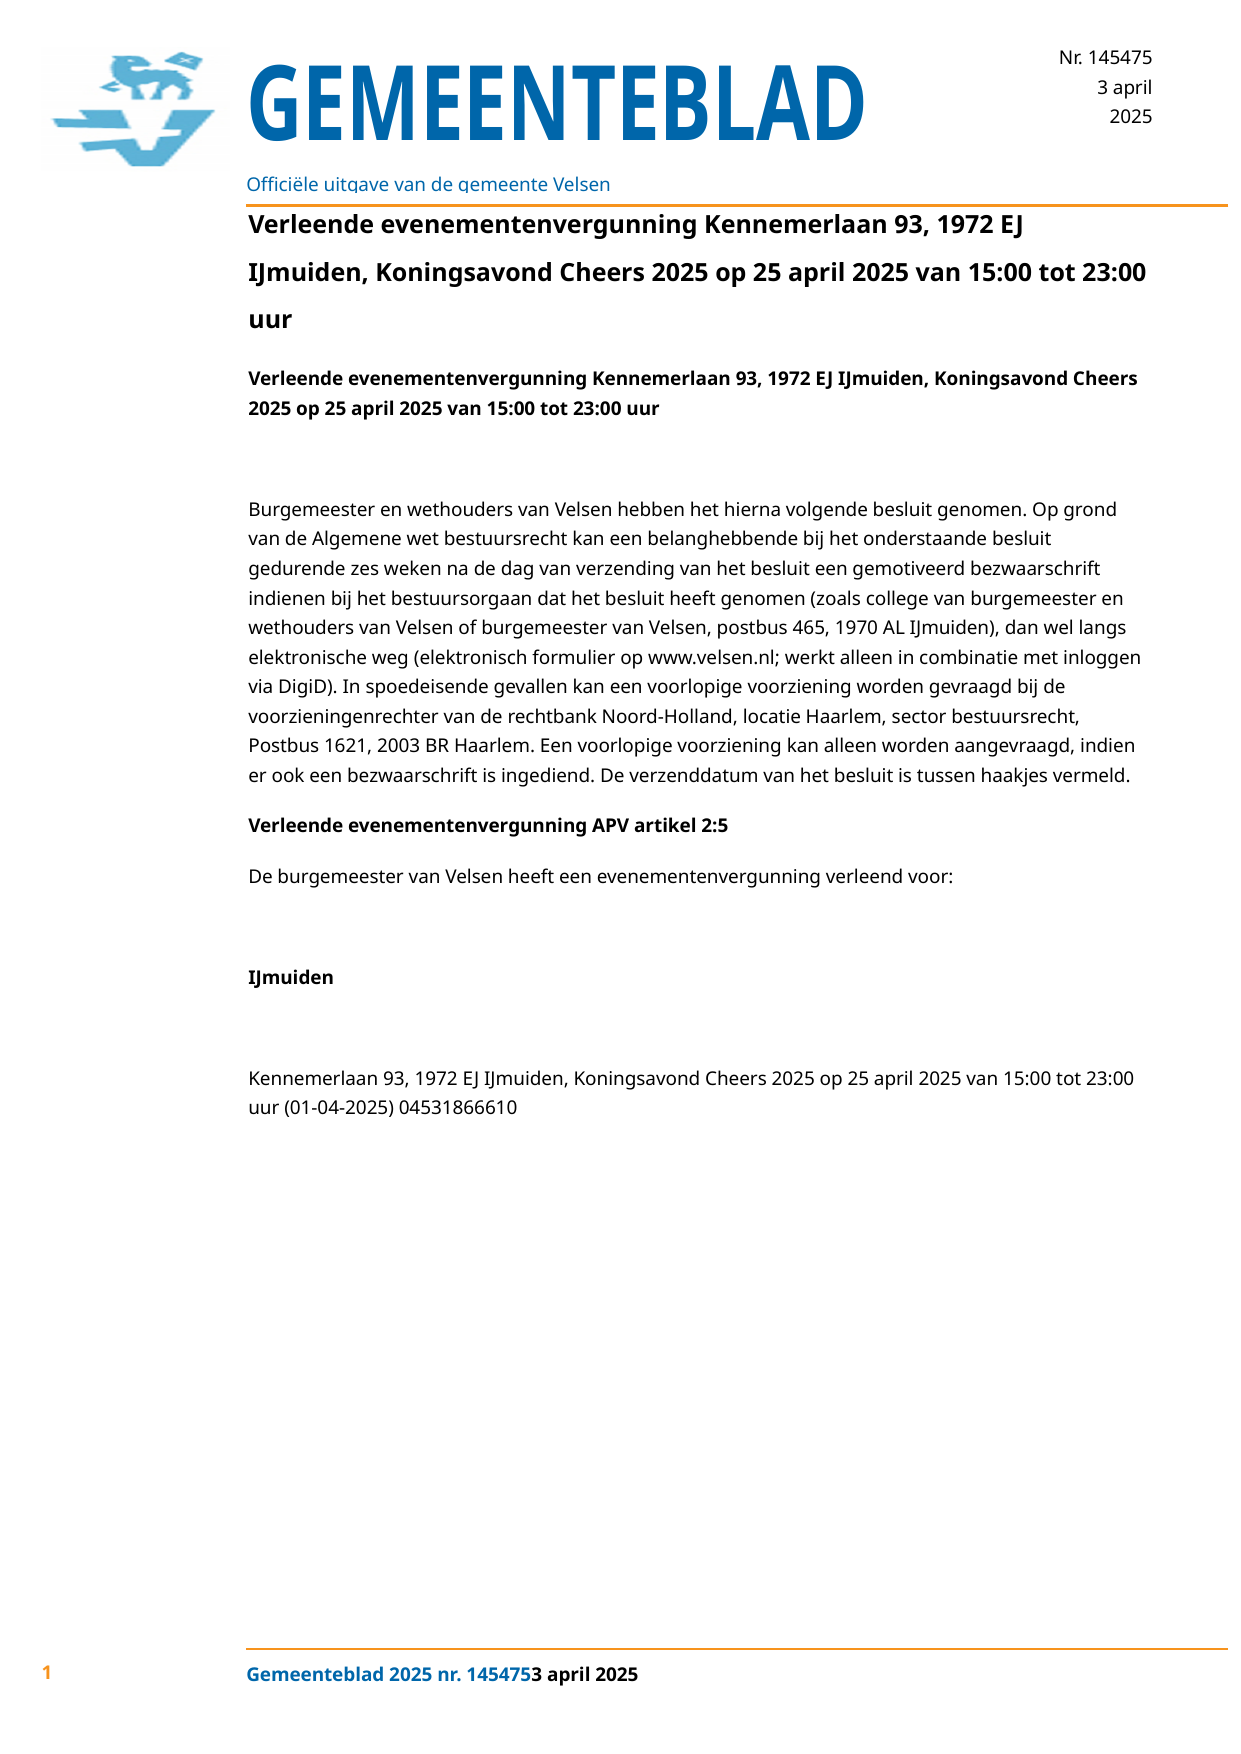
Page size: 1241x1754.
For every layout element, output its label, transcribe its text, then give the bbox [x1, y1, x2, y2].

picture [41, 47, 231, 172]
text Verleende evenementenvergunning APV artikel 2:5 [248, 813, 1152, 838]
text Verleende evenementenvergunning Kennemerlaan 93, 1972 EJ IJmuiden, Koningsavond Cheers 2025 op 25 april 2025 van 15:00 tot 23:00 uur [248, 207, 1152, 336]
text IJmuiden [248, 964, 1152, 989]
text Verleende evenementenvergunning Kennemerlaan 93, 1972 EJ IJmuiden, Koningsavond Cheers 2025 op 25 april 2025 van 15:00 tot 23:00 uur [248, 366, 1152, 421]
text Kennemerlaan 93, 1972 EJ IJmuiden, Koningsavond Cheers 2025 op 25 april 2025 van 15:00 tot 23:00 uur (01-04-2025) 04531866610 [248, 1065, 1152, 1120]
text Burgemeester en wethouders van Velsen hebben het hierna volgende besluit genomen. Op grond van de Algemene wet bestuursrecht kan een belanghebbende bij het onderstaande besluit gedurende zes weken na de dag van verzending van het besluit een gemotiveerd bezwaarschrift indienen bij het bestuursorgaan dat het besluit heeft genomen (zoals college van burgemeester en wethouders van Velsen of burgemeester van Velsen, postbus 465, 1970 AL IJmuiden), dan wel langs elektronische weg (elektronisch formulier op www.velsen.nl; werkt alleen in combinatie met inloggen via DigiD). In spoedeisende gevallen kan een voorlopige voorziening worden gevraagd bij de voorzieningenrechter van de rechtbank Noord-Holland, locatie Haarlem, sector bestuursrecht, Postbus 1621, 2003 BR Haarlem. Een voorlopige voorziening kan alleen worden aangevraagd, indien er ook een bezwaarschrift is ingediend. De verzenddatum van het besluit is tussen haakjes vermeld. [248, 496, 1152, 788]
text De burgemeester van Velsen heeft een evenementenvergunning verleend voor: [248, 863, 1152, 889]
